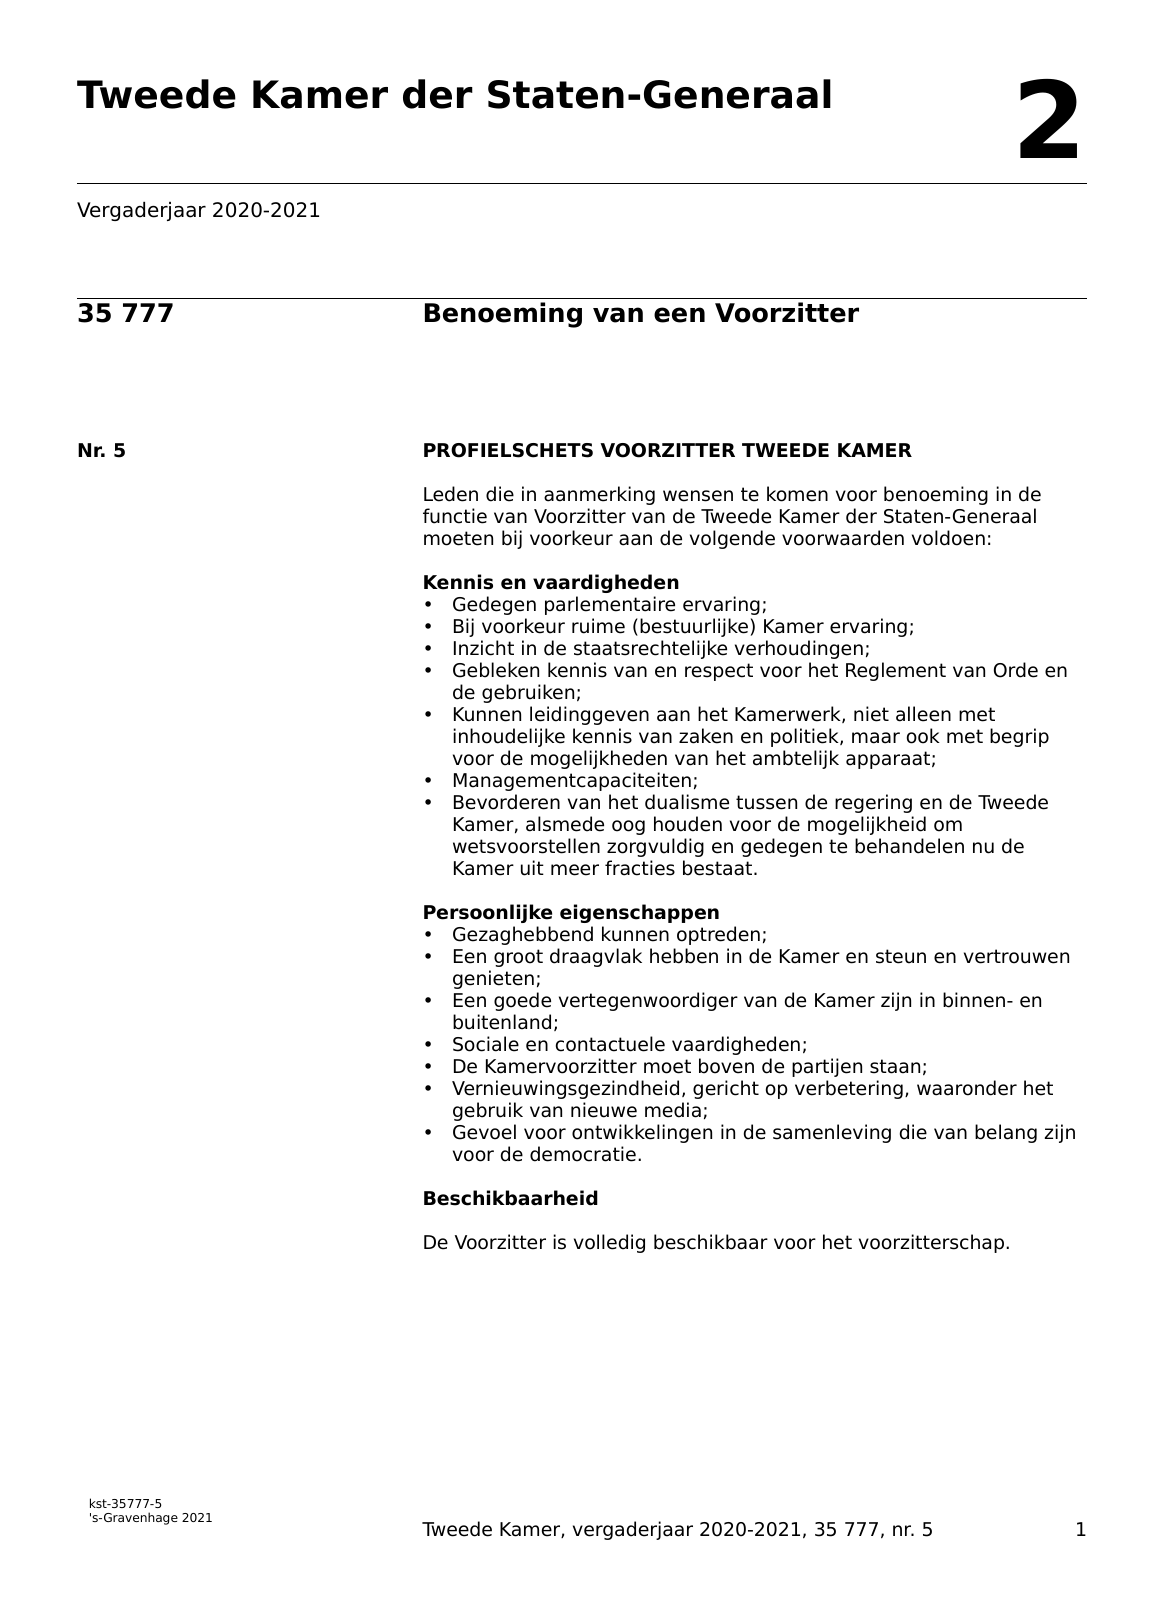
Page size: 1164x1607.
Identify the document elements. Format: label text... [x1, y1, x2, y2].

text • Een goede vertegenwoordiger van de Kamer zijn in binnen- en buitenland; [422, 990, 1087, 1034]
text • De Kamervoorzitter moet boven de partijen staan; [422, 1056, 1087, 1078]
subtitle Kennis en vaardigheden [422, 572, 1087, 594]
table_header Tweede Kamer der Staten-Generaal [77, 59, 886, 183]
text • Bij voorkeur ruime (bestuurlijke) Kamer ervaring; [422, 616, 1087, 638]
text • Inzicht in de staatsrechtelijke verhoudingen; [422, 638, 1087, 660]
subtitle 35 777 Benoeming van een Voorzitter [77, 299, 1087, 329]
text • Gezaghebbend kunnen optreden; [422, 924, 1087, 946]
text • Gevoel voor ontwikkelingen in de samenleving die van belang zijn voor de democratie. [422, 1122, 1087, 1166]
text 's-Gravenhage 2021 [88, 1511, 323, 1525]
text Leden die in aanmerking wensen te komen voor benoeming in de functie van Voorzitter van de Tweede Kamer der Staten-Generaal moeten bij voorkeur aan de volgende voorwaarden voldoen: [422, 484, 1087, 550]
subtitle Nr. 5 PROFIELSCHETS VOORZITTER TWEEDE KAMER [77, 440, 1087, 462]
text • Sociale en contactuele vaardigheden; [422, 1034, 1087, 1056]
subtitle Persoonlijke eigenschappen [422, 902, 1087, 924]
text • Een groot draagvlak hebben in de Kamer en steun en vertrouwen genieten; [422, 946, 1087, 990]
text • Managementcapaciteiten; [422, 770, 1087, 792]
text kst-35777-5 [88, 1497, 323, 1511]
text • Kunnen leidinggeven aan het Kamerwerk, niet alleen met inhoudelijke kennis van zaken en politiek, maar ook met begrip voor de mogelijkheden van het ambtelijk apparaat; [422, 704, 1087, 770]
text • Vernieuwingsgezindheid, gericht op verbetering, waaronder het gebruik van nieuwe media; [422, 1078, 1087, 1122]
text • Bevorderen van het dualisme tussen de regering en de Tweede Kamer, alsmede oog houden voor de mogelijkheid om wetsvoorstellen zorgvuldig en gedegen te behandelen nu de Kamer uit meer fracties bestaat. [422, 792, 1087, 880]
table_header 2 [886, 59, 1087, 183]
text • Gedegen parlementaire ervaring; [422, 594, 1087, 616]
text • Gebleken kennis van en respect voor het Reglement van Orde en de gebruiken; [422, 660, 1087, 704]
subtitle Beschikbaarheid [422, 1188, 1087, 1210]
text De Voorzitter is volledig beschikbaar voor het voorzitterschap. [422, 1232, 1087, 1254]
table_cell Vergaderjaar 2020-2021 [77, 184, 1087, 298]
